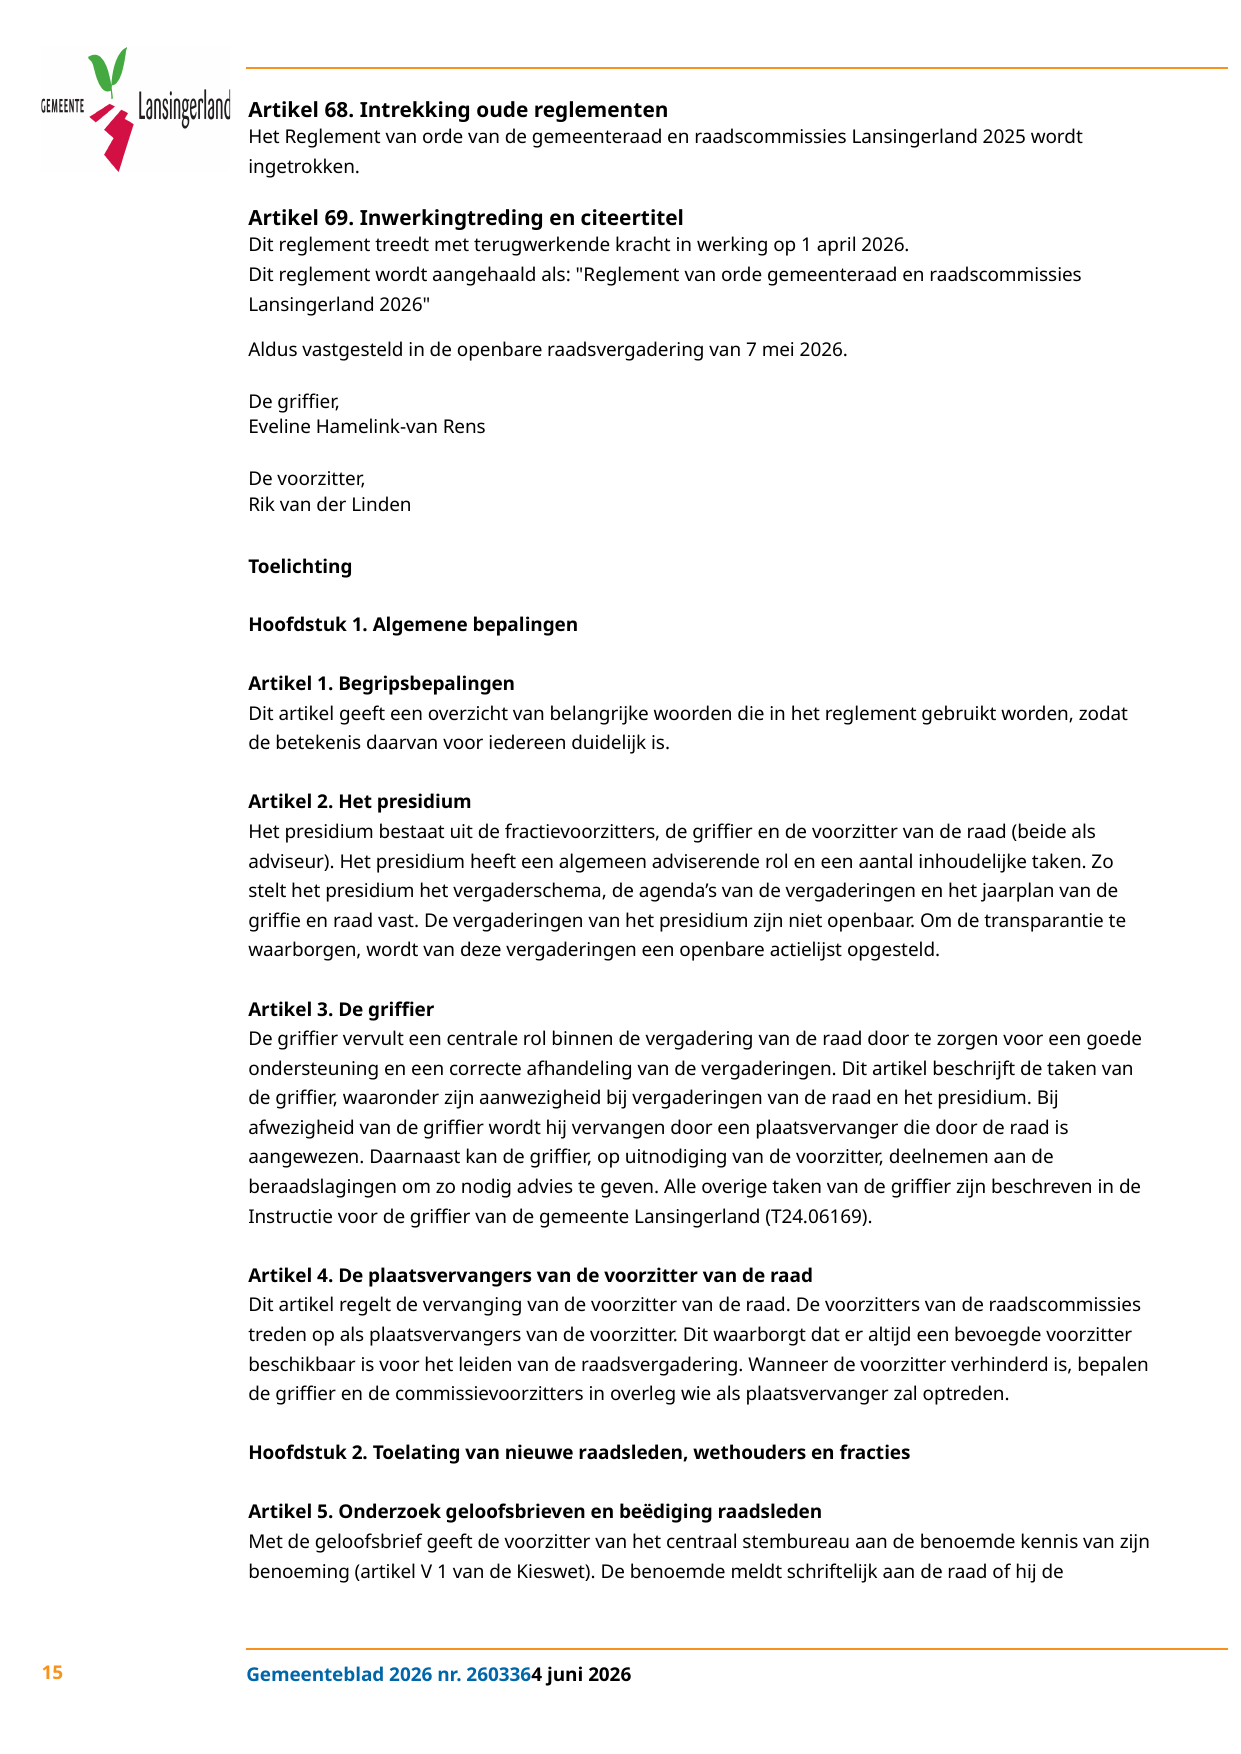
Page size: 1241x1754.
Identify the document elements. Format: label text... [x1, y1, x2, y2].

text Het Reglement van orde van de gemeenteraad en raadscommissies Lansingerland 2025 wordt ingetrokken. [248, 123, 1152, 178]
text Hoofdstuk 1. Algemene bepalingen [248, 611, 1152, 637]
text Artikel 4. De plaatsvervangers van de voorzitter van de raad [248, 1262, 1152, 1288]
text Dit reglement treedt met terugwerkende kracht in werking op 1 april 2026. [248, 232, 1152, 257]
text Hoofdstuk 2. Toelating van nieuwe raadsleden, wethouders en fracties [248, 1439, 1152, 1465]
text Artikel 3. De griffier [248, 996, 1152, 1021]
text Het presidium bestaat uit de fractievoorzitters, de griffier en de voorzitter van de raad (beide als adviseur). Het presidium heeft een algemeen adviserende rol en een aantal inhoudelijke taken. Zo stelt het presidium het vergaderschema, de agenda’s van de vergaderingen en het jaarplan van de griffie en raad vast. De vergaderingen van het presidium zijn niet openbaar. Om de transparantie te waarborgen, wordt van deze vergaderingen een openbare actielijst opgesteld. [248, 818, 1152, 962]
text Toelichting [248, 542, 1152, 582]
text Artikel 2. Het presidium [248, 789, 1152, 814]
text Artikel 69. Inwerkingtreding en citeertitel [248, 203, 1152, 232]
text Eveline Hamelink-van Rens [248, 414, 1152, 439]
text Dit artikel regelt de vervanging van de voorzitter van de raad. De voorzitters van de raadscommissies treden op als plaatsvervangers van de voorzitter. Dit waarborgt dat er altijd een bevoegde voorzitter beschikbaar is voor het leiden van de raadsvergadering. Wanneer de voorzitter verhinderd is, bepalen de griffier en de commissievoorzitters in overleg wie als plaatsvervanger zal optreden. [248, 1292, 1152, 1406]
text Artikel 68. Intrekking oude reglementen [248, 95, 1152, 123]
text De voorzitter, [248, 465, 1152, 491]
text De griffier vervult een centrale rol binnen de vergadering van de raad door te zorgen voor een goede ondersteuning en een correcte afhandeling van de vergaderingen. Dit artikel beschrijft de taken van de griffier, waaronder zijn aanwezigheid bij vergaderingen van de raad en het presidium. Bij afwezigheid van de griffier wordt hij vervangen door een plaatsvervanger die door de raad is aangewezen. Daarnaast kan de griffier, op uitnodiging van de voorzitter, deelnemen aan de beraadslagingen om zo nodig advies te geven. Alle overige taken van de griffier zijn beschreven in de Instructie voor de griffier van de gemeente Lansingerland (T24.06169). [248, 1025, 1152, 1228]
text Artikel 1. Begripsbepalingen [248, 670, 1152, 696]
picture [41, 47, 231, 172]
text Dit reglement wordt aangehaald als: "Reglement van orde gemeenteraad en raadscommissies Lansingerland 2026" [248, 261, 1152, 317]
text Artikel 5. Onderzoek geloofsbrieven en beëdiging raadsleden [248, 1499, 1152, 1524]
text Aldus vastgesteld in de openbare raadsvergadering van 7 mei 2026. [248, 336, 1152, 362]
text De griffier, [248, 388, 1152, 414]
text Met de geloofsbrief geeft de voorzitter van het centraal stembureau aan de benoemde kennis van zijn benoeming (artikel V 1 van de Kieswet). De benoemde meldt schriftelijk aan de raad of hij de [248, 1528, 1152, 1583]
text Rik van der Linden [248, 491, 1152, 517]
text Dit artikel geeft een overzicht van belangrijke woorden die in het reglement gebruikt worden, zodat de betekenis daarvan voor iedereen duidelijk is. [248, 700, 1152, 755]
